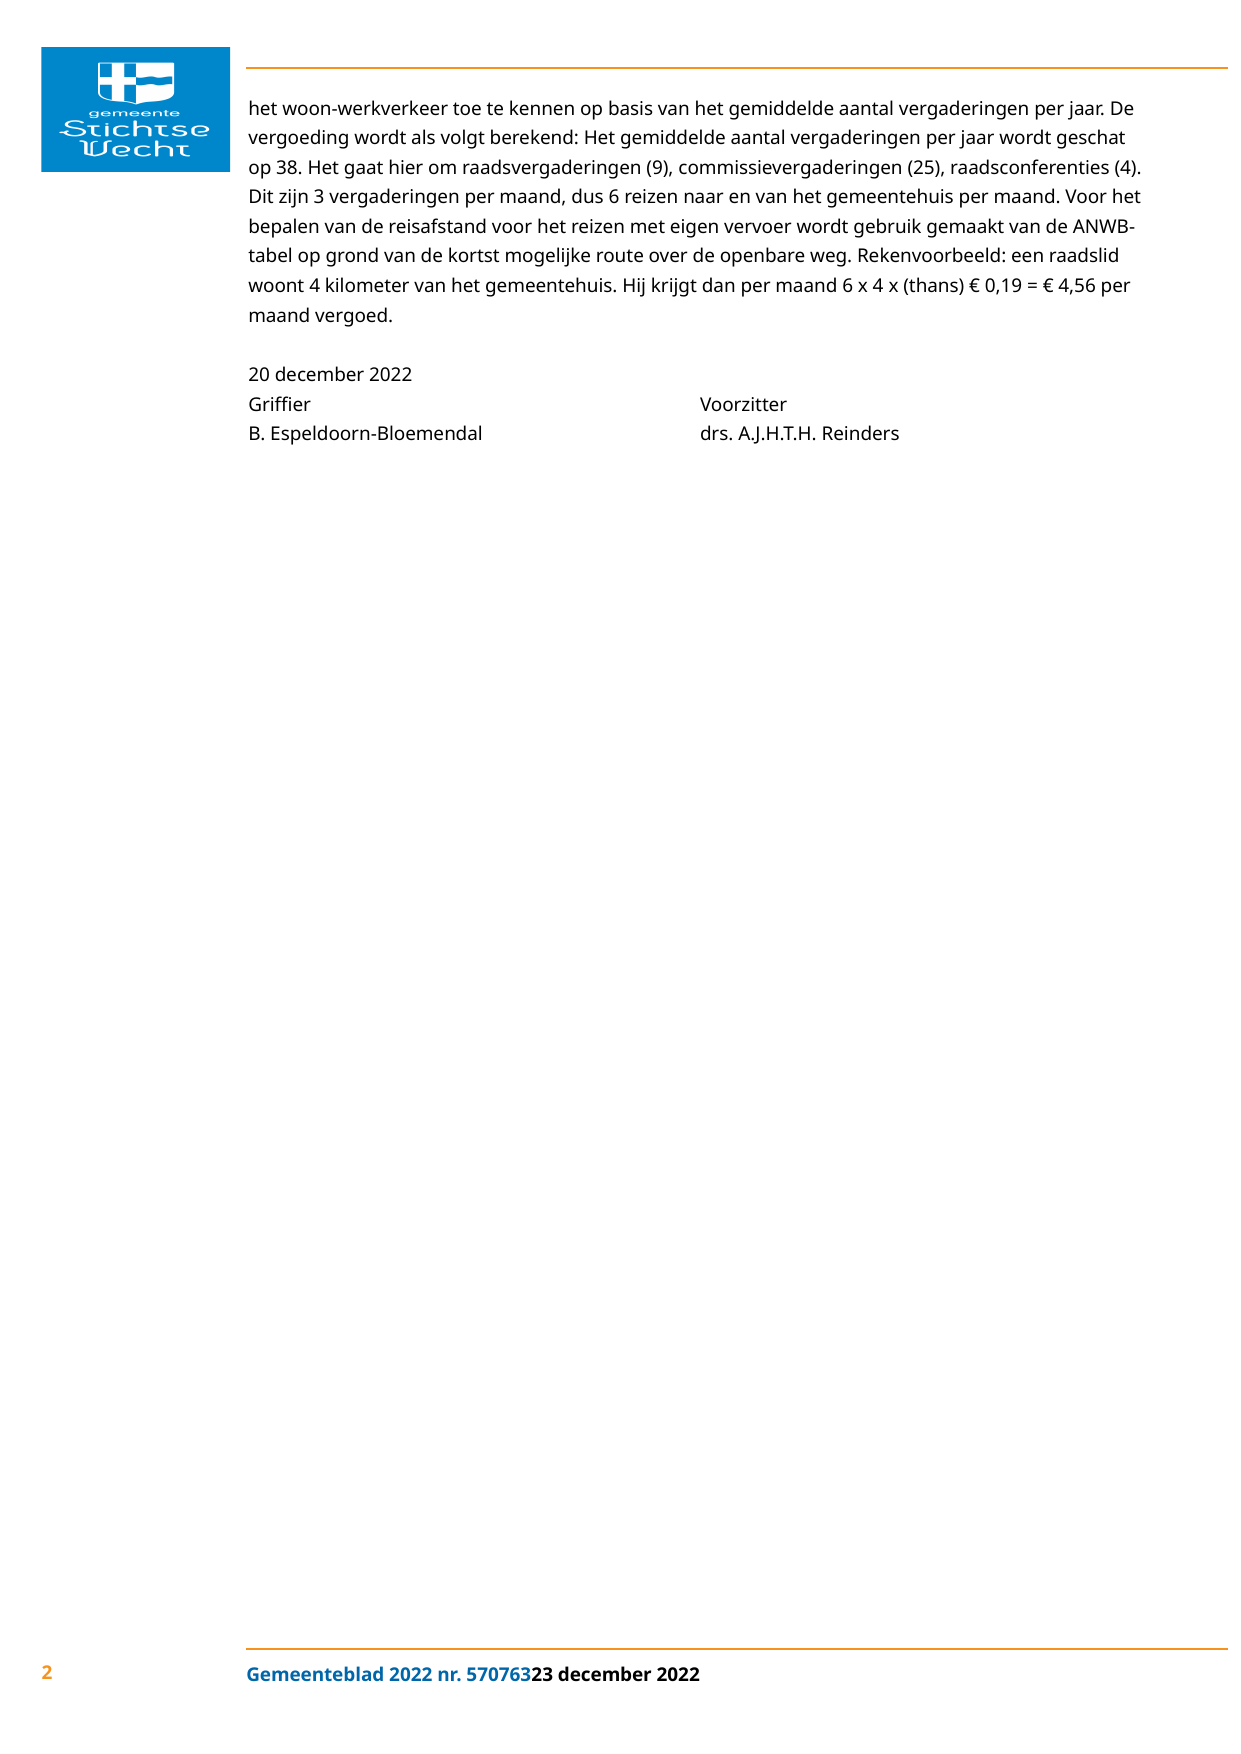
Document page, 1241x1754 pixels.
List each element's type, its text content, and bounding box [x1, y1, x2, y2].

picture [99, 63, 135, 101]
table_header Griffier B. Espeldoorn-Bloemendal [248, 391, 700, 446]
text het woon-werkverkeer toe te kennen op basis van het gemiddelde aantal vergaderingen per jaar. De vergoeding wordt als volgt berekend: Het gemiddelde aantal vergaderingen per jaar wordt geschat op 38. Het gaat hier om raadsvergaderingen (9), commissievergaderingen (25), raadsconferenties (4). Dit zijn 3 vergaderingen per maand, dus 6 reizen naar en van het gemeentehuis per maand. Voor het bepalen van de reisafstand voor het reizen met eigen vervoer wordt gebruik gemaakt van de ANWB-tabel op grond van de kortst mogelijke route over de openbare weg. Rekenvoorbeeld: een raadslid woont 4 kilometer van het gemeentehuis. Hij krijgt dan per maand 6 x 4 x (thans) € 0,19 = € 4,56 per maand vergoed. [248, 95, 1152, 328]
text 20 december 2022 [248, 361, 1152, 387]
picture [137, 63, 174, 103]
table_header Voorzitter drs. A.J.H.T.H. Reinders [700, 391, 1152, 446]
